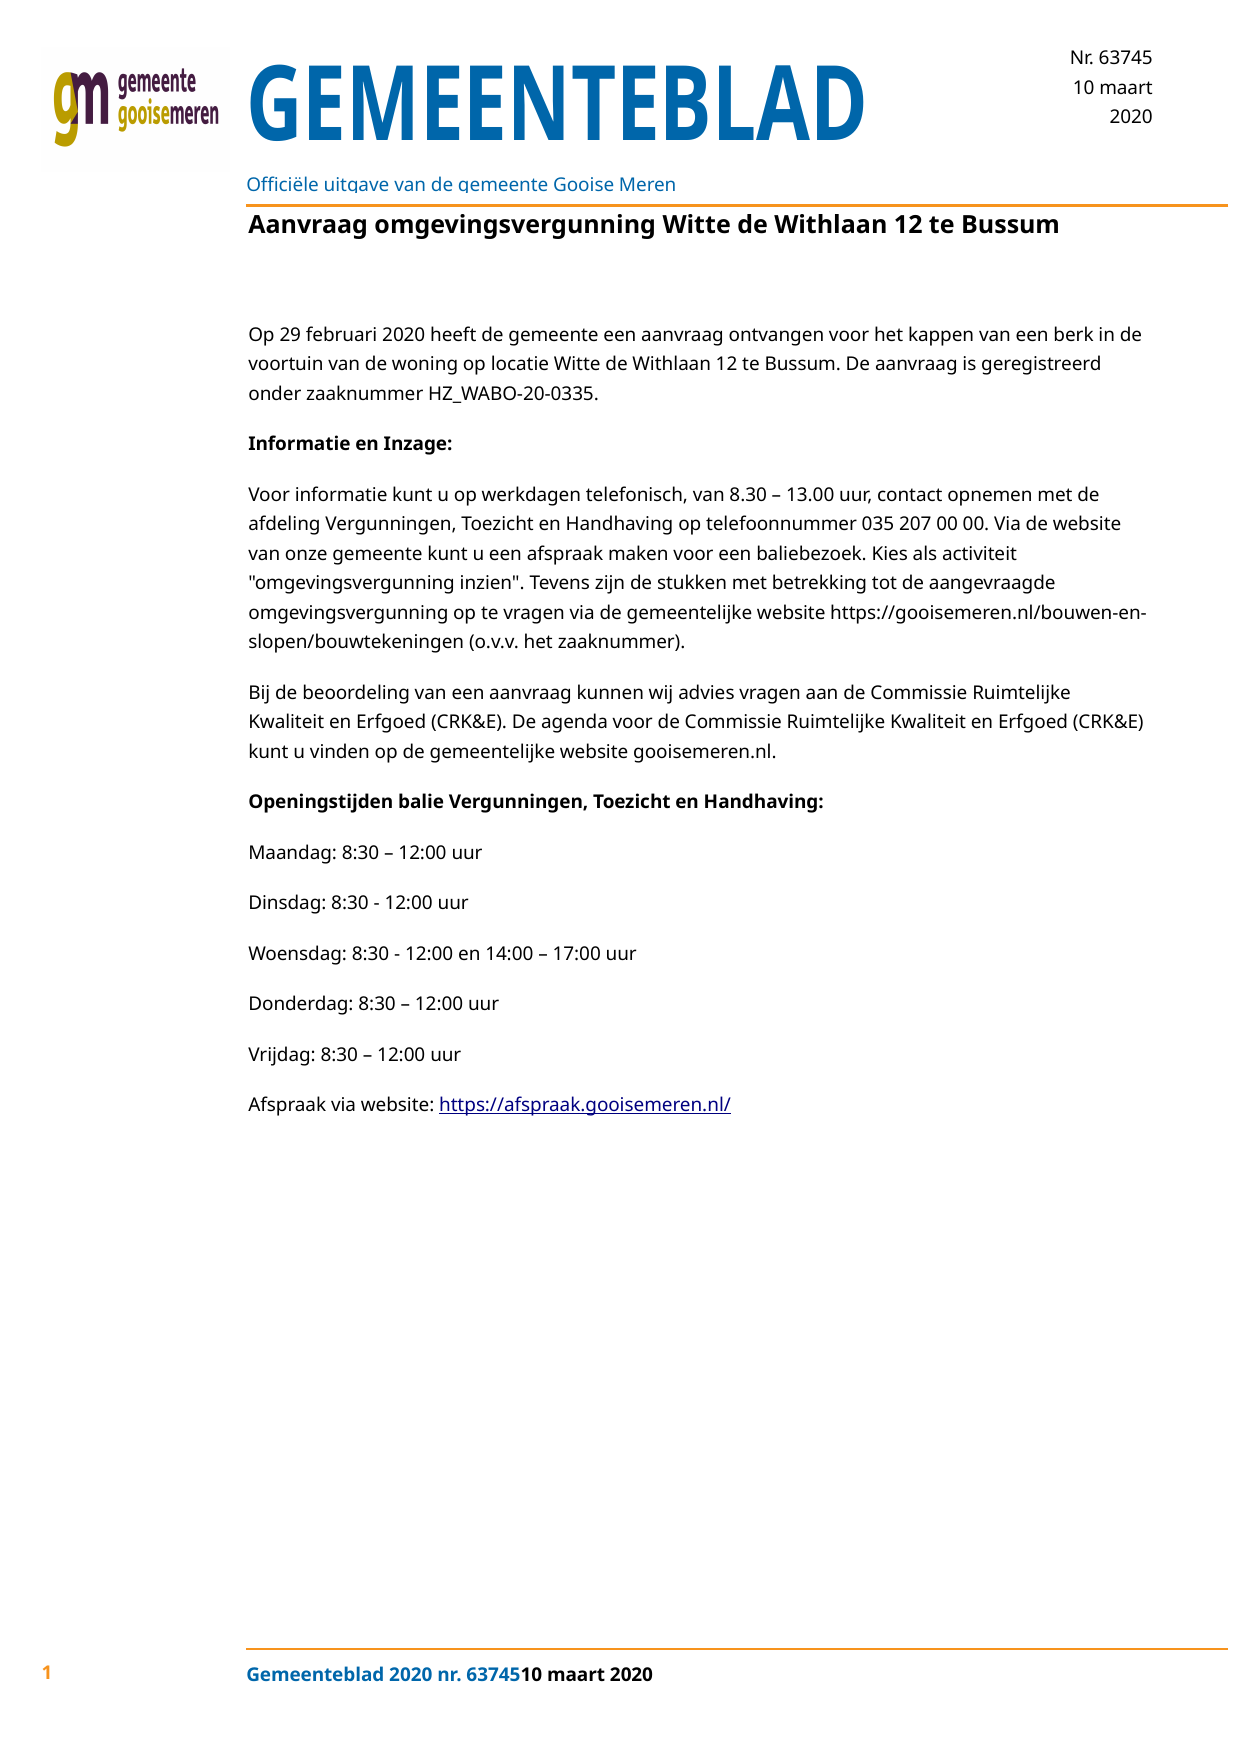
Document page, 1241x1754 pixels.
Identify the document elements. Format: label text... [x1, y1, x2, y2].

picture [41, 47, 231, 172]
text Vrijdag: 8:30 – 12:00 uur [248, 1041, 1152, 1066]
text Bij de beoordeling van een aanvraag kunnen wij advies vragen aan de Commissie Ruimtelijke Kwaliteit en Erfgoed (CRK&E). De agenda voor de Commissie Ruimtelijke Kwaliteit en Erfgoed (CRK&E) kunt u vinden op de gemeentelijke website gooisemeren.nl. [248, 679, 1152, 764]
text Afspraak via website: https://afspraak.gooisemeren.nl/ [248, 1091, 1152, 1117]
text Dinsdag: 8:30 - 12:00 uur [248, 889, 1152, 915]
text Donderdag: 8:30 – 12:00 uur [248, 990, 1152, 1016]
text Informatie en Inzage: [248, 430, 1152, 456]
text Maandag: 8:30 – 12:00 uur [248, 839, 1152, 865]
text Aanvraag omgevingsvergunning Witte de Withlaan 12 te Bussum [248, 207, 1152, 241]
text Voor informatie kunt u op werkdagen telefonisch, van 8.30 – 13.00 uur, contact opnemen met de afdeling Vergunningen, Toezicht en Handhaving op telefoonnummer 035 207 00 00. Via de website van onze gemeente kunt u een afspraak maken voor een baliebezoek. Kies als activiteit "omgevingsvergunning inzien". Tevens zijn de stukken met betrekking tot de aangevraagde omgevingsvergunning op te vragen via de gemeentelijke website https://gooisemeren.nl/bouwen-en-slopen/bouwtekeningen (o.v.v. het zaaknummer). [248, 481, 1152, 654]
text Op 29 februari 2020 heeft de gemeente een aanvraag ontvangen voor het kappen van een berk in de voortuin van de woning op locatie Witte de Withlaan 12 te Bussum. De aanvraag is geregistreerd onder zaaknummer HZ_WABO-20-0335. [248, 321, 1152, 406]
text Woensdag: 8:30 - 12:00 en 14:00 – 17:00 uur [248, 940, 1152, 966]
text Openingstijden balie Vergunningen, Toezicht en Handhaving: [248, 789, 1152, 814]
